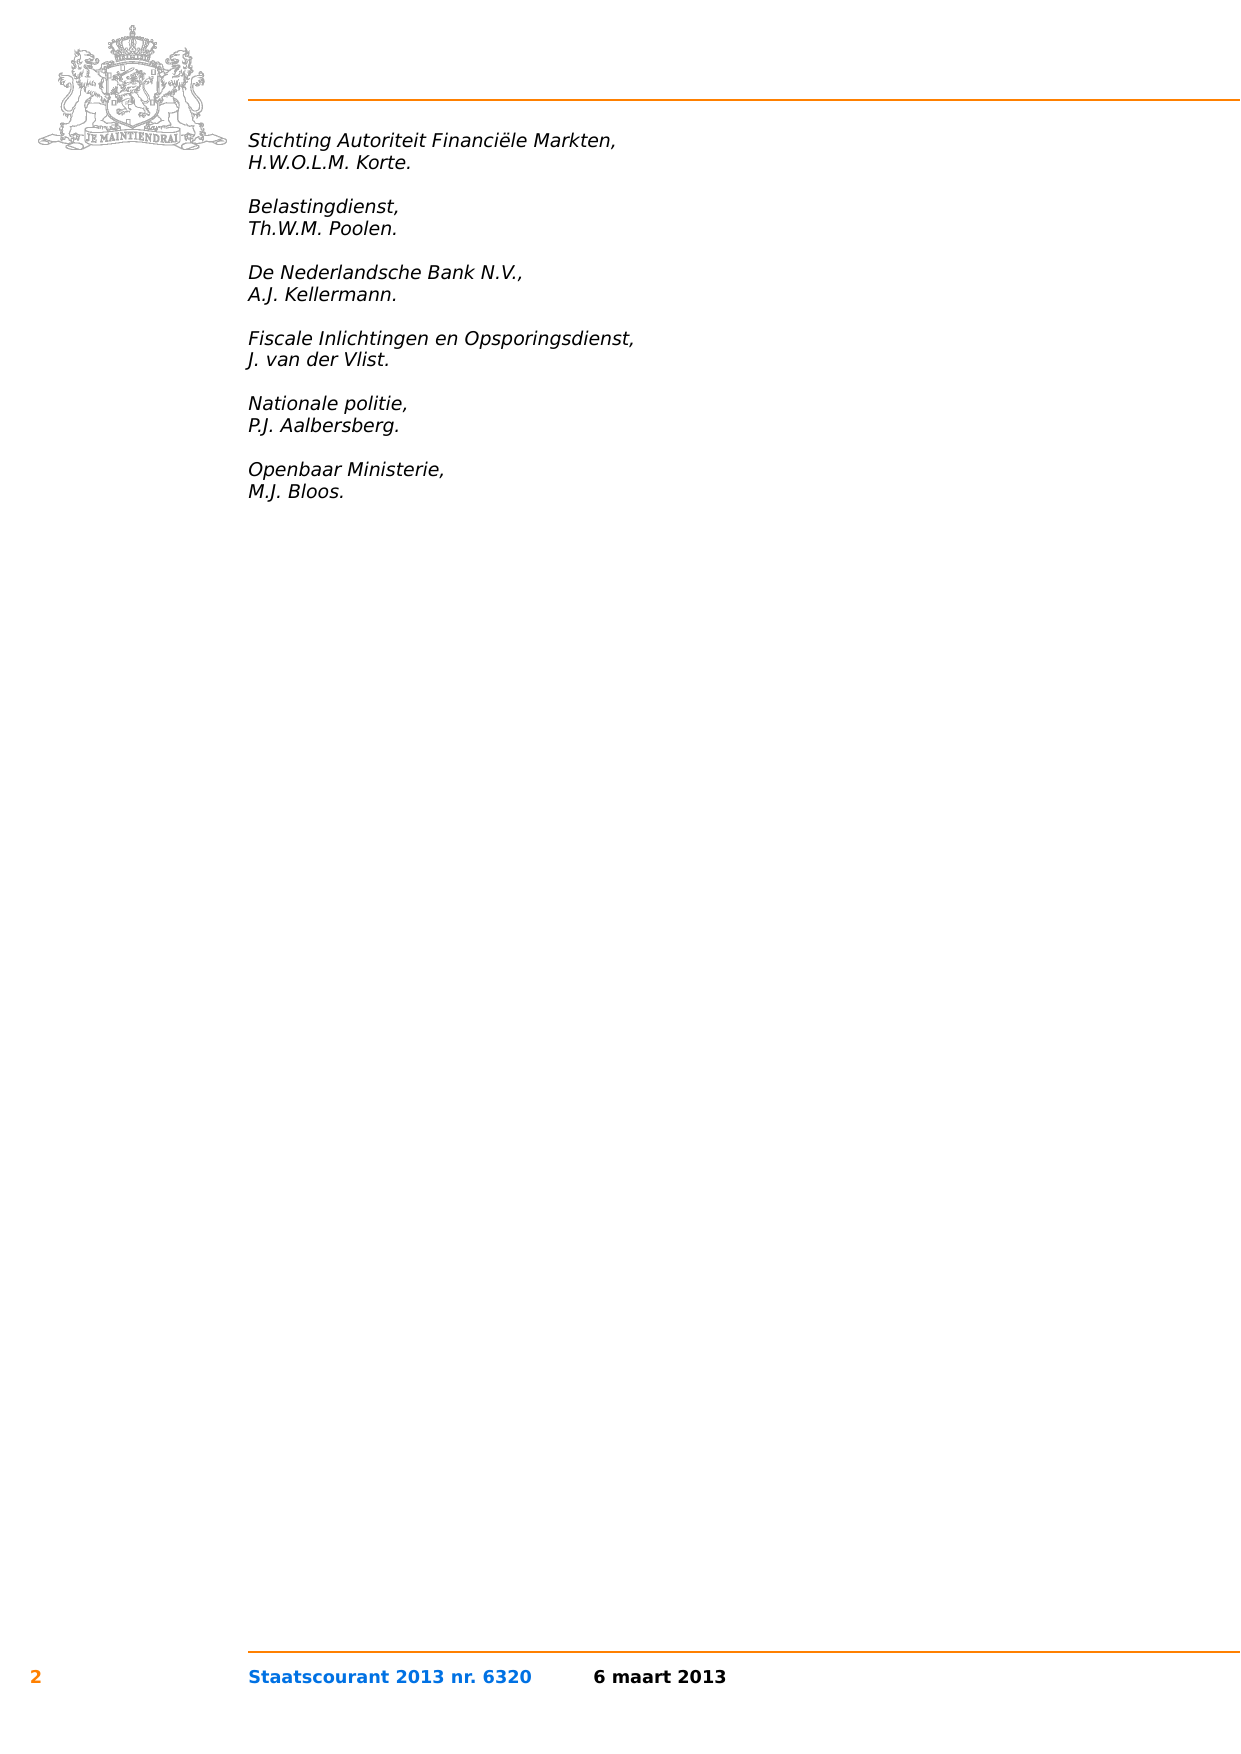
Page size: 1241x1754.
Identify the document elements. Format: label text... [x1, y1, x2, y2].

text De Nederlandsche Bank N.V., A.J. Kellermann. [248, 262, 1163, 306]
text Openbaar Ministerie, M.J. Bloos. [248, 459, 1163, 503]
text Stichting Autoriteit Financiële Markten, H.W.O.L.M. Korte. [248, 130, 1163, 174]
text Nationale politie, P.J. Aalbersberg. [248, 393, 1163, 437]
text Fiscale Inlichtingen en Opsporingsdienst, J. van der Vlist. [248, 327, 1163, 371]
text Belastingdienst, Th.W.M. Poolen. [248, 196, 1163, 240]
picture [38, 25, 227, 150]
